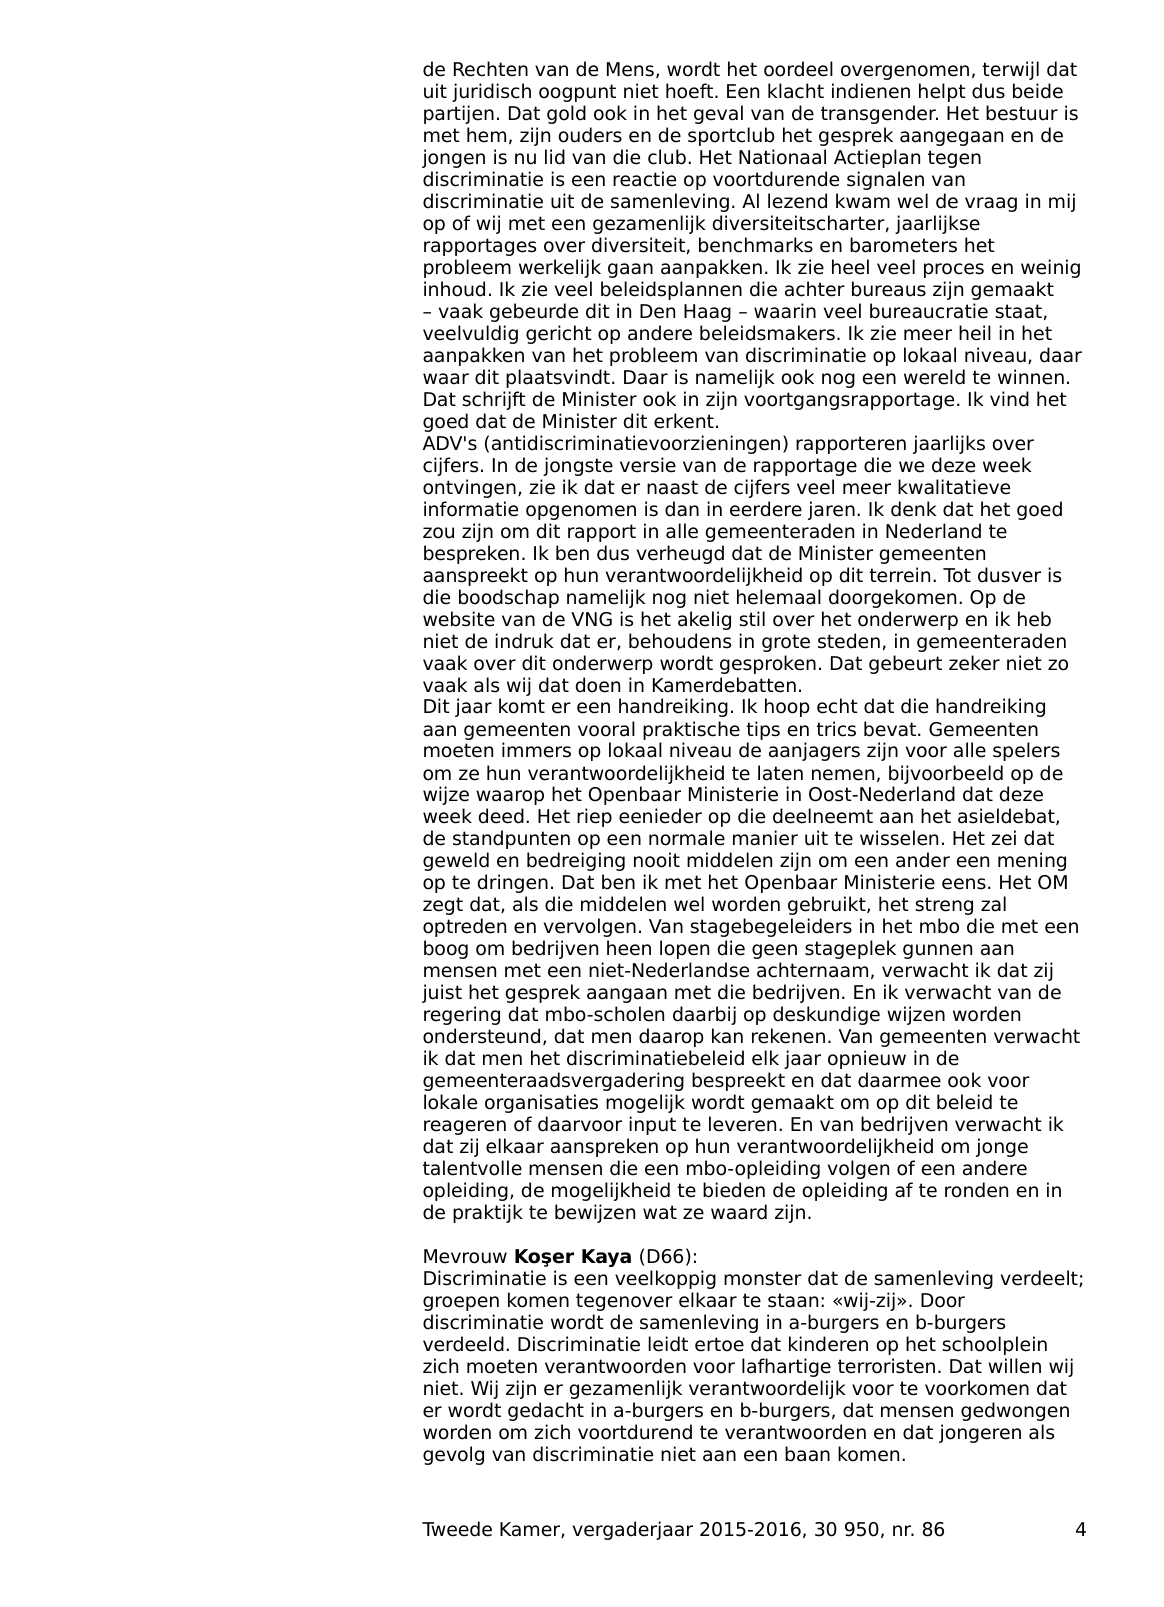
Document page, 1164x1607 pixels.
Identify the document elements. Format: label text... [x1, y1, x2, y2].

text Discriminatie is een veelkoppig monster dat de samenleving verdeelt; groepen komen tegenover elkaar te staan: «wij-zij». Door discriminatie wordt de samenleving in a-burgers en b-burgers verdeeld. Discriminatie leidt ertoe dat kinderen op het schoolplein zich moeten verantwoorden voor lafhartige terroristen. Dat willen wij niet. Wij zijn er gezamenlijk verantwoordelijk voor te voorkomen dat er wordt gedacht in a-burgers en b-burgers, dat mensen gedwongen worden om zich voortdurend te verantwoorden en dat jongeren als gevolg van discriminatie niet aan een baan komen. [422, 1268, 1087, 1466]
text ADV's (antidiscriminatievoorzieningen) rapporteren jaarlijks over cijfers. In de jongste versie van de rapportage die we deze week ontvingen, zie ik dat er naast de cijfers veel meer kwalitatieve informatie opgenomen is dan in eerdere jaren. Ik denk dat het goed zou zijn om dit rapport in alle gemeenteraden in Nederland te bespreken. Ik ben dus verheugd dat de Minister gemeenten aanspreekt op hun verantwoordelijkheid op dit terrein. Tot dusver is die boodschap namelijk nog niet helemaal doorgekomen. Op de website van de VNG is het akelig stil over het onderwerp en ik heb niet de indruk dat er, behoudens in grote steden, in gemeenteraden vaak over dit onderwerp wordt gesproken. Dat gebeurt zeker niet zo vaak als wij dat doen in Kamerdebatten. [422, 433, 1087, 696]
text Mevrouw Koşer Kaya (D66): [422, 1246, 1087, 1268]
text Dit jaar komt er een handreiking. Ik hoop echt dat die handreiking aan gemeenten vooral praktische tips en trics bevat. Gemeenten moeten immers op lokaal niveau de aanjagers zijn voor alle spelers om ze hun verantwoordelijkheid te laten nemen, bijvoorbeeld op de wijze waarop het Openbaar Ministerie in Oost-Nederland dat deze week deed. Het riep eenieder op die deelneemt aan het asieldebat, de standpunten op een normale manier uit te wisselen. Het zei dat geweld en bedreiging nooit middelen zijn om een ander een mening op te dringen. Dat ben ik met het Openbaar Ministerie eens. Het OM zegt dat, als die middelen wel worden gebruikt, het streng zal optreden en vervolgen. Van stagebegeleiders in het mbo die met een boog om bedrijven heen lopen die geen stageplek gunnen aan mensen met een niet-Nederlandse achternaam, verwacht ik dat zij juist het gesprek aangaan met die bedrijven. En ik verwacht van de regering dat mbo-scholen daarbij op deskundige wijzen worden ondersteund, dat men daarop kan rekenen. Van gemeenten verwacht ik dat men het discriminatiebeleid elk jaar opnieuw in de gemeenteraadsvergadering bespreekt en dat daarmee ook voor lokale organisaties mogelijk wordt gemaakt om op dit beleid te reageren of daarvoor input te leveren. En van bedrijven verwacht ik dat zij elkaar aanspreken op hun verantwoordelijkheid om jonge talentvolle mensen die een mbo-opleiding volgen of een andere opleiding, de mogelijkheid te bieden de opleiding af te ronden en in de praktijk te bewijzen wat ze waard zijn. [422, 696, 1087, 1224]
text de Rechten van de Mens, wordt het oordeel overgenomen, terwijl dat uit juridisch oogpunt niet hoeft. Een klacht indienen helpt dus beide partijen. Dat gold ook in het geval van de transgender. Het bestuur is met hem, zijn ouders en de sportclub het gesprek aangegaan en de jongen is nu lid van die club. Het Nationaal Actieplan tegen discriminatie is een reactie op voortdurende signalen van discriminatie uit de samenleving. Al lezend kwam wel de vraag in mij op of wij met een gezamenlijk diversiteitscharter, jaarlijkse rapportages over diversiteit, benchmarks en barometers het probleem werkelijk gaan aanpakken. Ik zie heel veel proces en weinig inhoud. Ik zie veel beleidsplannen die achter bureaus zijn gemaakt – vaak gebeurde dit in Den Haag – waarin veel bureaucratie staat, veelvuldig gericht op andere beleidsmakers. Ik zie meer heil in het aanpakken van het probleem van discriminatie op lokaal niveau, daar waar dit plaatsvindt. Daar is namelijk ook nog een wereld te winnen. Dat schrijft de Minister ook in zijn voortgangsrapportage. Ik vind het goed dat de Minister dit erkent. [422, 59, 1087, 433]
